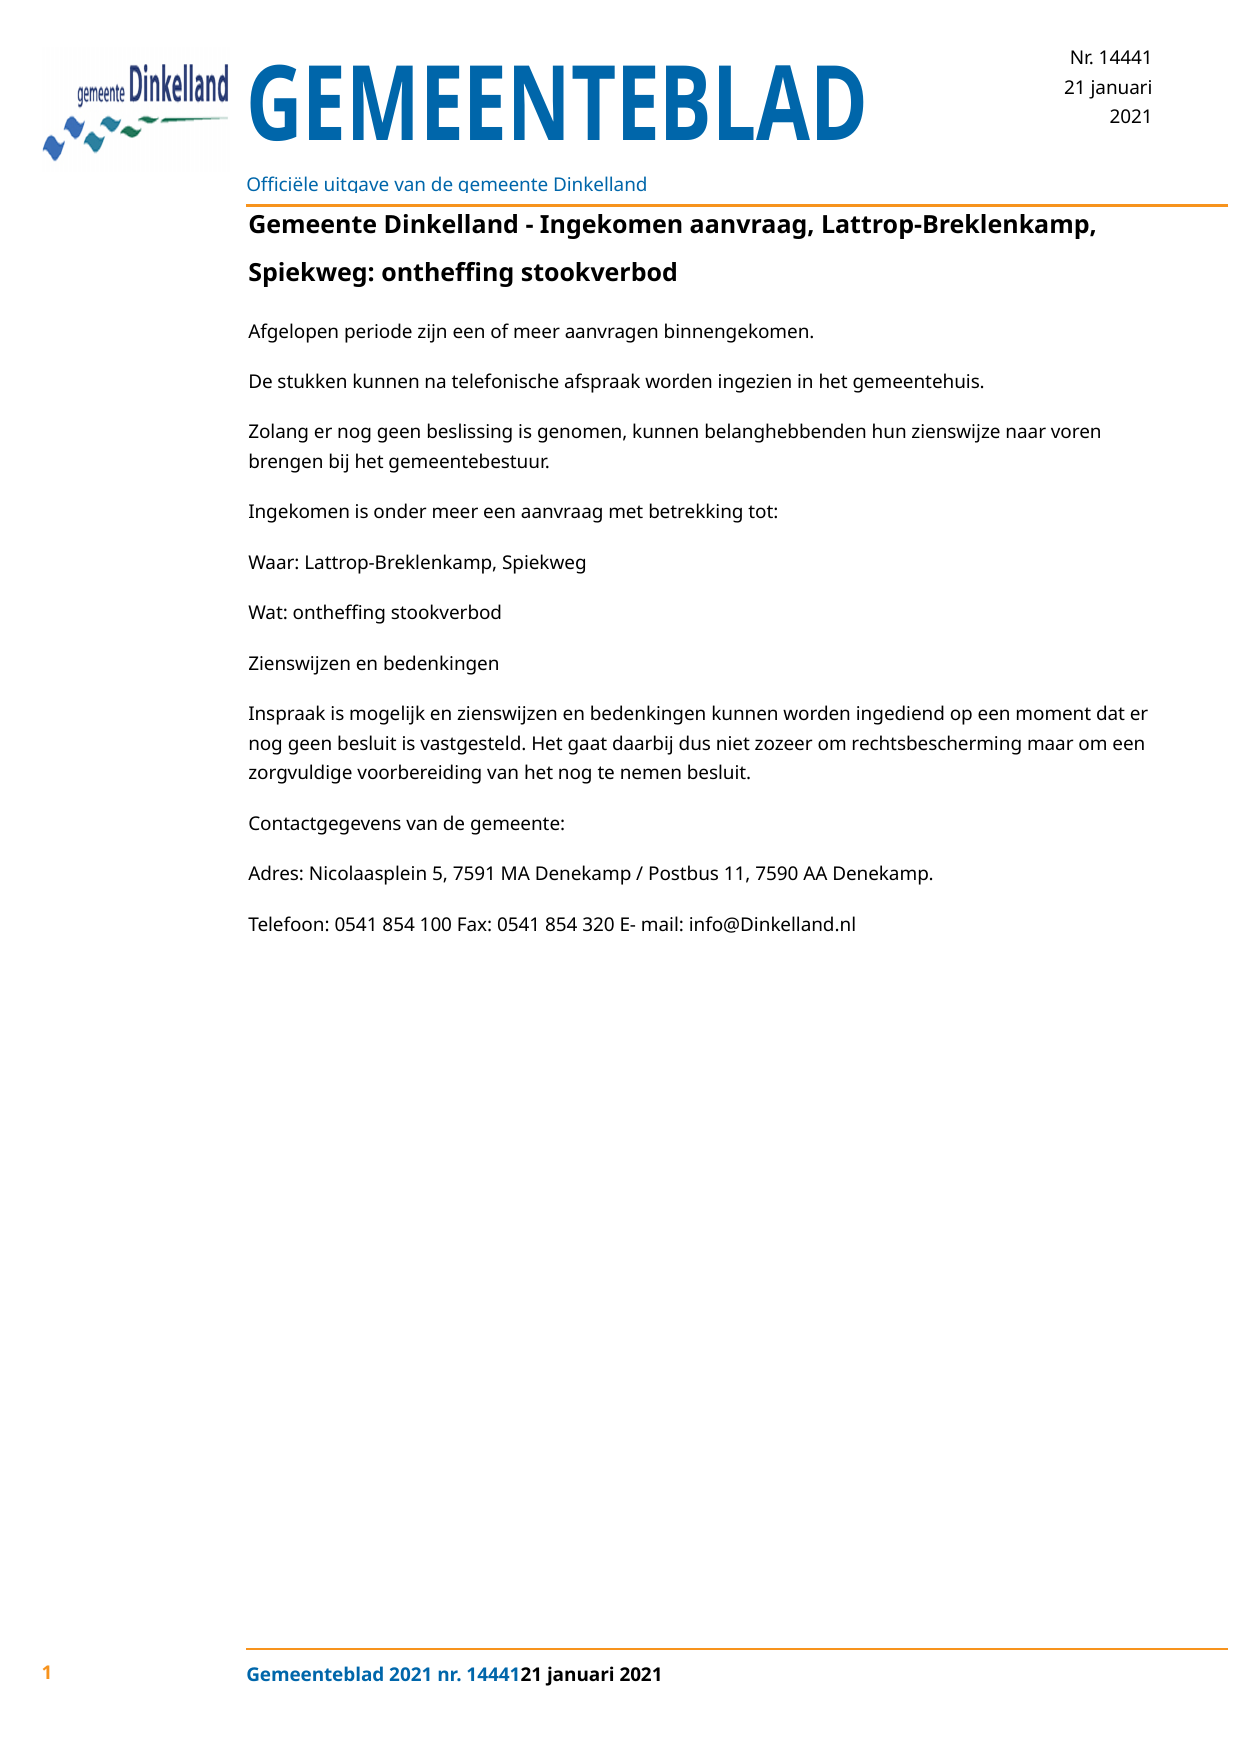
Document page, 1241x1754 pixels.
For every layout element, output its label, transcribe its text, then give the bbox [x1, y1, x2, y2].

text Telefoon: 0541 854 100 Fax: 0541 854 320 E- mail: info@Dinkelland.nl [248, 911, 1152, 937]
text Inspraak is mogelijk en zienswijzen en bedenkingen kunnen worden ingediend op een moment dat er nog geen besluit is vastgesteld. Het gaat daarbij dus niet zozeer om rechtsbescherming maar om een zorgvuldige voorbereiding van het nog te nemen besluit. [248, 700, 1152, 785]
text Contactgegevens van de gemeente: [248, 810, 1152, 836]
text De stukken kunnen na telefonische afspraak worden ingezien in het gemeentehuis. [248, 368, 1152, 394]
text Adres: Nicolaasplein 5, 7591 MA Denekamp / Postbus 11, 7590 AA Denekamp. [248, 860, 1152, 886]
text Wat: ontheffing stookverbod [248, 599, 1152, 625]
text Gemeente Dinkelland - Ingekomen aanvraag, Lattrop-Breklenkamp, Spiekweg: ontheffing stookverbod [248, 207, 1152, 288]
text Zolang er nog geen beslissing is genomen, kunnen belanghebbenden hun zienswijze naar voren brengen bij het gemeentebestuur. [248, 419, 1152, 474]
text Zienswijzen en bedenkingen [248, 650, 1152, 676]
text Waar: Lattrop-Breklenkamp, Spiekweg [248, 549, 1152, 575]
text Ingekomen is onder meer een aanvraag met betrekking tot: [248, 499, 1152, 524]
picture [41, 47, 231, 172]
text Afgelopen periode zijn een of meer aanvragen binnengekomen. [248, 318, 1152, 344]
